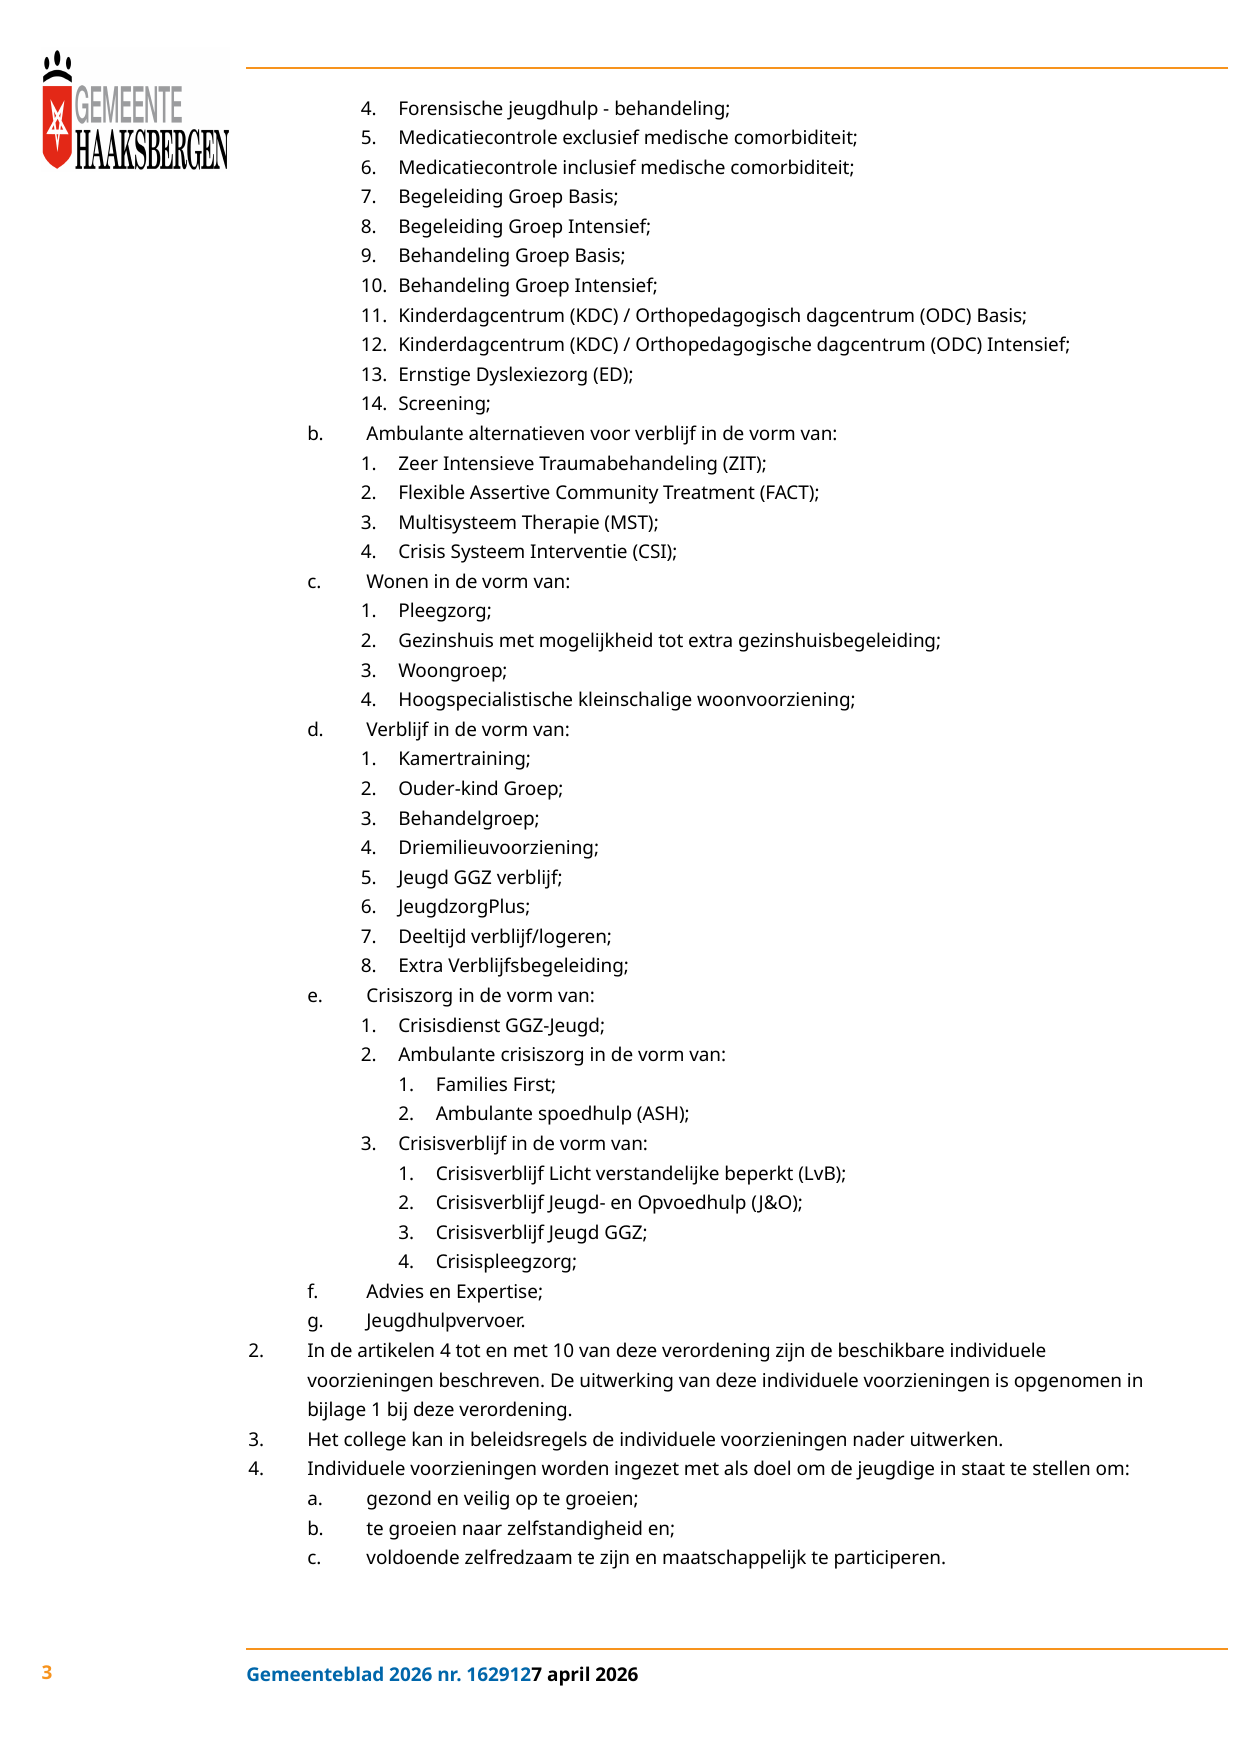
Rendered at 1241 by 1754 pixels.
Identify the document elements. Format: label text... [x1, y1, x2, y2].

list voldoende zelfredzaam te zijn en maatschappelijk te participeren. [307, 1544, 1152, 1570]
picture [41, 47, 231, 172]
list Gezinshuis met mogelijkheid tot extra gezinshuisbegeleiding; [361, 627, 1152, 653]
list Behandeling Groep Intensief; [361, 272, 1152, 298]
list Zeer Intensieve Traumabehandeling (ZIT); [361, 450, 1152, 476]
list Pleegzorg; [361, 598, 1152, 623]
list Flexible Assertive Community Treatment (FACT); [361, 479, 1152, 505]
list Ernstige Dyslexiezorg (ED); [361, 361, 1152, 387]
list Crisis Systeem Interventie (CSI); [361, 538, 1152, 564]
list Extra Verblijfsbegeleiding; [361, 953, 1152, 978]
list Jeugdhulpvervoer. [307, 1308, 1152, 1333]
list Begeleiding Groep Intensief; [361, 213, 1152, 239]
list Multisysteem Therapie (MST); [361, 509, 1152, 535]
list Het college kan in beleidsregels de individuele voorzieningen nader uitwerken. [248, 1426, 1152, 1452]
list Crisisverblijf Jeugd- en Opvoedhulp (J&O); [398, 1189, 1152, 1215]
list Jeugd GGZ verblijf; [361, 864, 1152, 890]
list Begeleiding Groep Basis; [361, 183, 1152, 209]
list Advies en Expertise; [307, 1278, 1152, 1304]
list Ambulante alternatieven voor verblijf in de vorm van: [307, 420, 1152, 446]
list Medicatiecontrole exclusief medische comorbiditeit; [361, 124, 1152, 150]
list Ambulante spoedhulp (ASH); [398, 1101, 1152, 1126]
list Crisiszorg in de vorm van: [307, 982, 1152, 1008]
list Kinderdagcentrum (KDC) / Orthopedagogische dagcentrum (ODC) Intensief; [361, 331, 1152, 357]
list Forensische jeugdhulp - behandeling; [361, 95, 1152, 121]
list Ouder-kind Groep; [361, 775, 1152, 801]
list Woongroep; [361, 657, 1152, 683]
list Ambulante crisiszorg in de vorm van: [361, 1041, 1152, 1067]
list Kinderdagcentrum (KDC) / Orthopedagogisch dagcentrum (ODC) Basis; [361, 302, 1152, 328]
list te groeien naar zelfstandigheid en; [307, 1515, 1152, 1541]
list In de artikelen 4 tot en met 10 van deze verordening zijn de beschikbare individuele voorzieningen beschreven. De uitwerking van deze individuele voorzieningen is opgenomen in bijlage 1 bij deze verordening. [248, 1337, 1152, 1422]
list Crisisdienst GGZ-Jeugd; [361, 1012, 1152, 1038]
list Deeltijd verblijf/logeren; [361, 923, 1152, 949]
list Wonen in de vorm van: [307, 568, 1152, 594]
list Families First; [398, 1071, 1152, 1097]
list Driemilieuvoorziening; [361, 834, 1152, 860]
list Crisisverblijf Jeugd GGZ; [398, 1219, 1152, 1245]
list Hoogspecialistische kleinschalige woonvoorziening; [361, 686, 1152, 712]
list Behandeling Groep Basis; [361, 243, 1152, 268]
list Behandelgroep; [361, 805, 1152, 831]
list Crisisverblijf Licht verstandelijke beperkt (LvB); [398, 1160, 1152, 1186]
list gezond en veilig op te groeien; [307, 1485, 1152, 1511]
list Screening; [361, 391, 1152, 416]
list Medicatiecontrole inclusief medische comorbiditeit; [361, 154, 1152, 180]
list JeugdzorgPlus; [361, 893, 1152, 919]
list Crisisverblijf in de vorm van: [361, 1130, 1152, 1156]
list Crisispleegzorg; [398, 1248, 1152, 1274]
list Verblijf in de vorm van: [307, 716, 1152, 742]
list Kamertraining; [361, 746, 1152, 771]
list Individuele voorzieningen worden ingezet met als doel om de jeugdige in staat te stellen om: [248, 1456, 1152, 1481]
